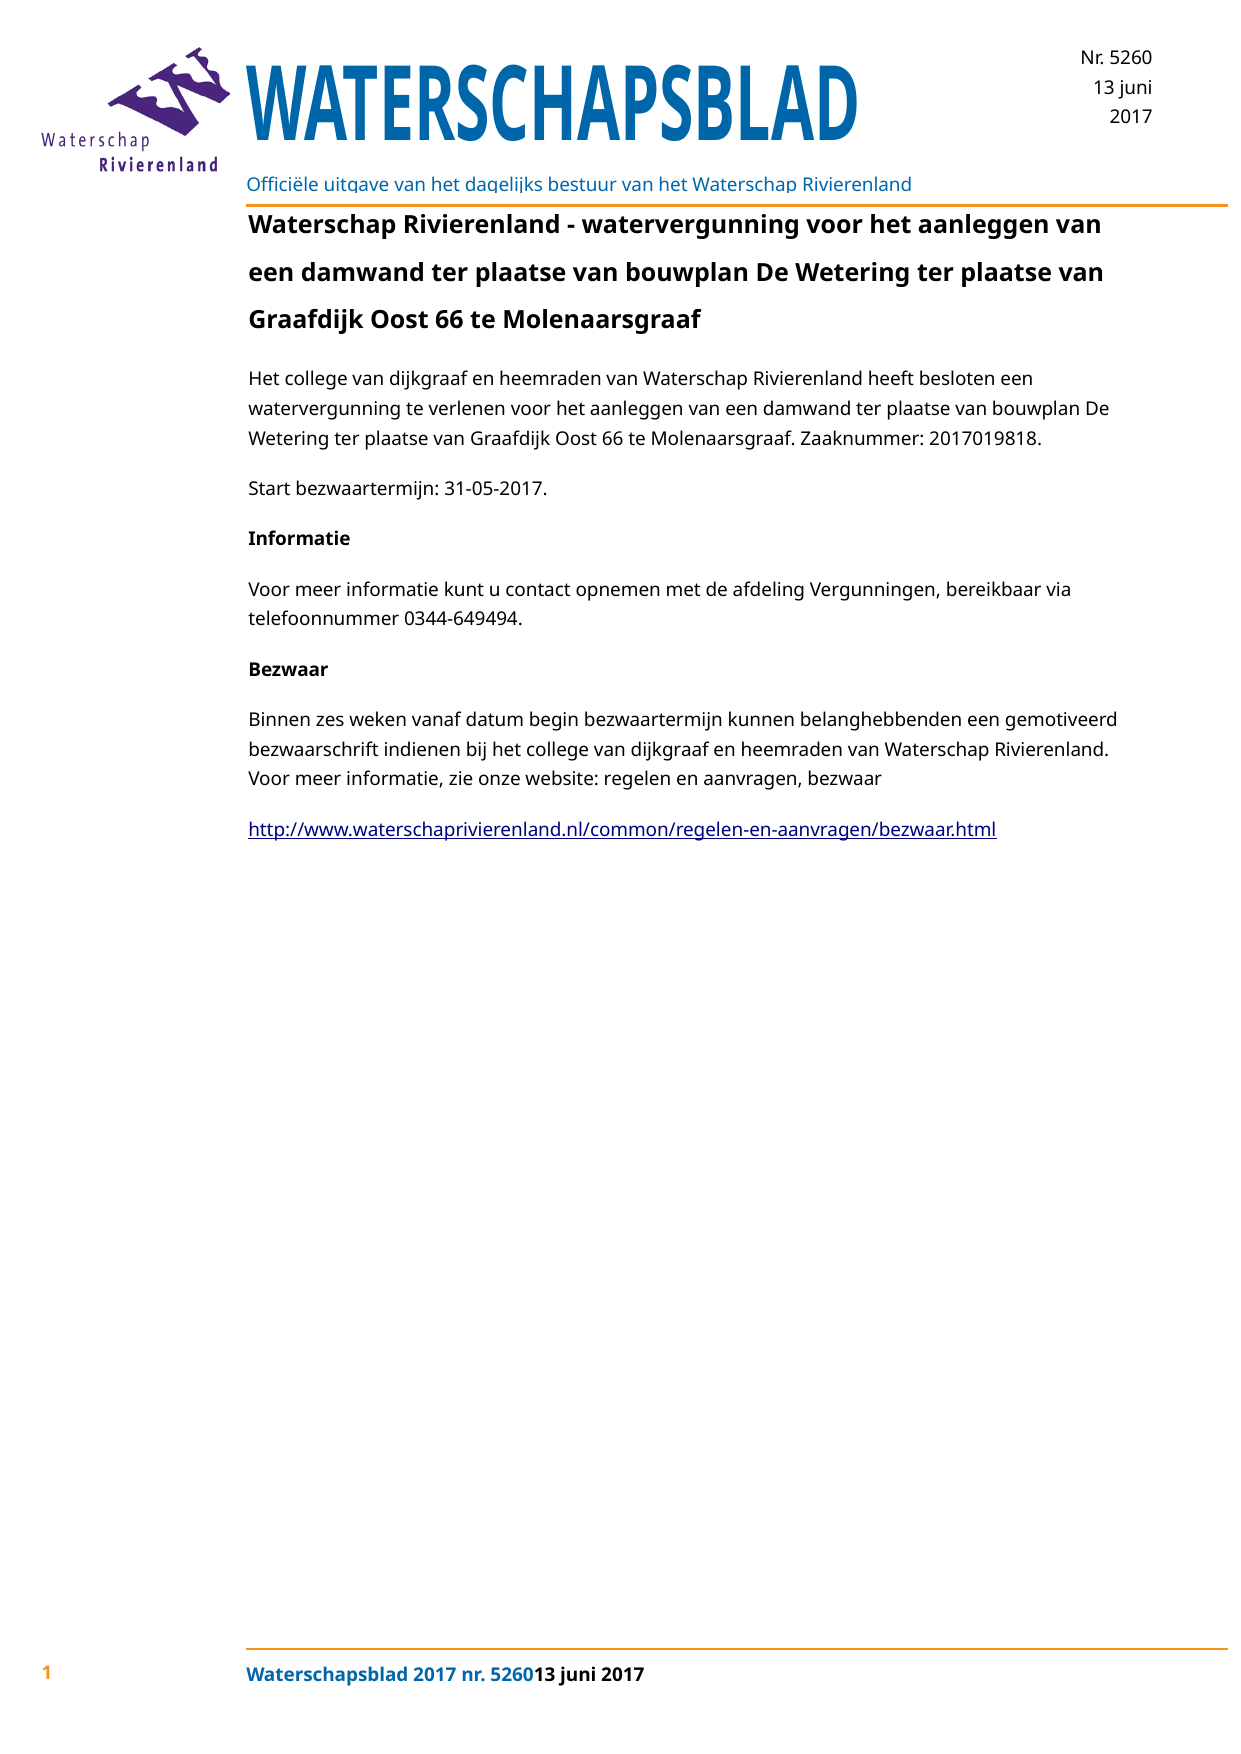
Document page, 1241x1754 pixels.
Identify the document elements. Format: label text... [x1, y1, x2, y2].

text Start bezwaartermijn: 31-05-2017. [248, 475, 1152, 501]
text Informatie [248, 526, 1152, 551]
text Waterschap Rivierenland - watervergunning voor het aanleggen van een damwand ter plaatse van bouwplan De Wetering ter plaatse van Graafdijk Oost 66 te Molenaarsgraaf [248, 207, 1152, 336]
text Voor meer informatie kunt u contact opnemen met de afdeling Vergunningen, bereikbaar via telefoonnummer 0344-649494. [248, 576, 1152, 631]
text Bezwaar [248, 656, 1152, 682]
picture [41, 47, 231, 172]
text Binnen zes weken vanaf datum begin bezwaartermijn kunnen belanghebbenden een gemotiveerd bezwaarschrift indienen bij het college van dijkgraaf en heemraden van Waterschap Rivierenland. Voor meer informatie, zie onze website: regelen en aanvragen, bezwaar [248, 706, 1152, 791]
text Het college van dijkgraaf en heemraden van Waterschap Rivierenland heeft besloten een watervergunning te verlenen voor het aanleggen van een damwand ter plaatse van bouwplan De Wetering ter plaatse van Graafdijk Oost 66 te Molenaarsgraaf. Zaaknummer: 2017019818. [248, 366, 1152, 450]
text http://www.waterschaprivierenland.nl/common/regelen-en-aanvragen/bezwaar.html [248, 816, 1152, 842]
